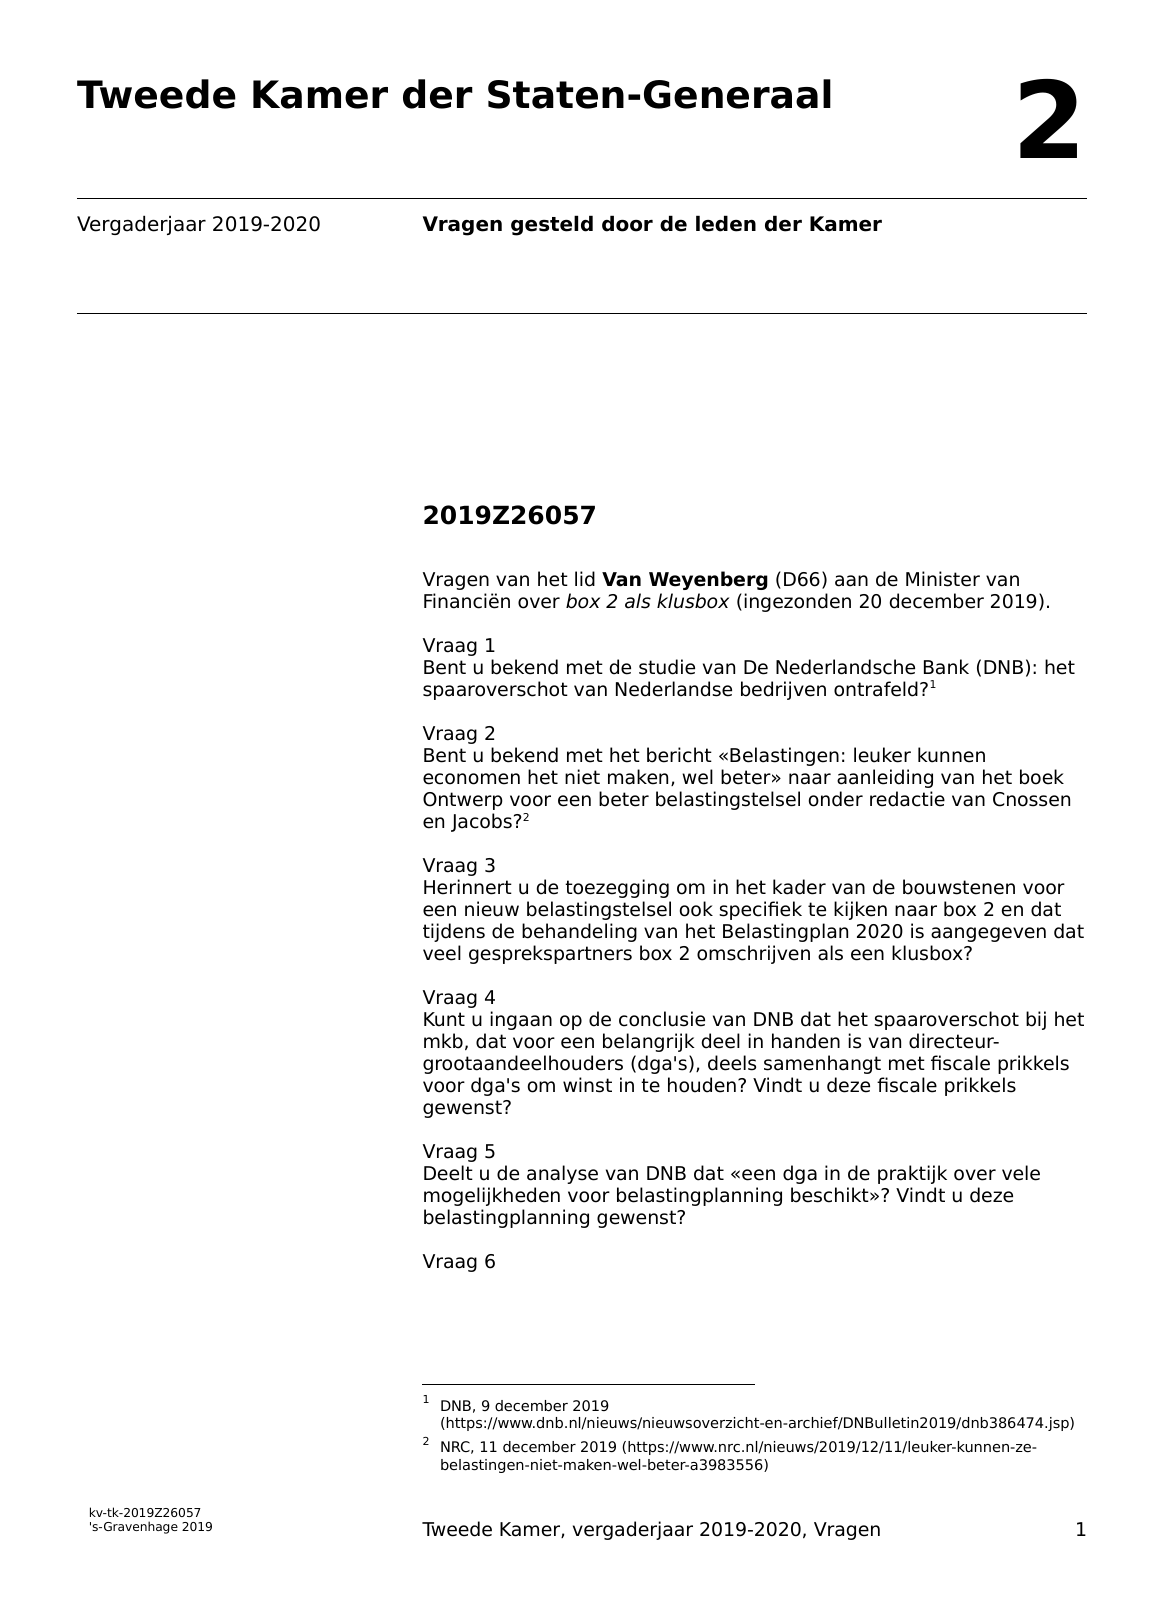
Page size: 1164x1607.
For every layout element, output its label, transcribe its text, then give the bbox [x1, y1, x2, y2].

text DNB, 9 december 2019 (https://www.dnb.nl/nieuws/nieuwsoverzicht-en-archief/DNBulletin2019/dnb386474.jsp) [422, 1393, 1087, 1432]
text NRC, 11 december 2019 (https://www.nrc.nl/nieuws/2019/12/11/leuker-kunnen-ze-belastingen-niet-maken-wel-beter-a3983556) [422, 1435, 1087, 1474]
text Bent u bekend met de studie van De Nederlandsche Bank (DNB): het spaaroverschot van Nederlandse bedrijven ontrafeld? [422, 657, 1087, 701]
text Bent u bekend met het bericht «Belastingen: leuker kunnen economen het niet maken, wel beter» naar aanleiding van het boek Ontwerp voor een beter belastingstelsel onder redactie van Cnossen en Jacobs? [422, 745, 1087, 833]
table_cell Vragen gesteld door de leden der Kamer [422, 199, 1087, 313]
table_header 2 [886, 59, 1087, 198]
table_header Tweede Kamer der Staten-Generaal [77, 59, 886, 198]
text 2019Z26057 [422, 501, 1087, 531]
text Vraag 1 [422, 635, 1087, 657]
text Deelt u de analyse van DNB dat «een dga in de praktijk over vele mogelijkheden voor belastingplanning beschikt»? Vindt u deze belastingplanning gewenst? [422, 1163, 1087, 1229]
text Vragen van het lid Van Weyenberg (D66) aan de Minister van Financiën over box 2 als klusbox (ingezonden 20 december 2019). [422, 569, 1087, 613]
text Vraag 5 [422, 1141, 1087, 1163]
text kv-tk-2019Z26057 [88, 1506, 323, 1520]
text Vraag 2 [422, 723, 1087, 745]
text Herinnert u de toezegging om in het kader van de bouwstenen voor een nieuw belastingstelsel ook specifiek te kijken naar box 2 en dat tijdens de behandeling van het Belastingplan 2020 is aangegeven dat veel gesprekspartners box 2 omschrijven als een klusbox? [422, 877, 1087, 965]
text Kunt u ingaan op de conclusie van DNB dat het spaaroverschot bij het mkb, dat voor een belangrijk deel in handen is van directeur-grootaandeelhouders (dga's), deels samenhangt met fiscale prikkels voor dga's om winst in te houden? Vindt u deze fiscale prikkels gewenst? [422, 1009, 1087, 1119]
table_cell Vergaderjaar 2019-2020 [77, 199, 422, 313]
text Vraag 3 [422, 855, 1087, 877]
text Vraag 4 [422, 987, 1087, 1009]
text Vraag 6 [422, 1251, 1087, 1273]
text 's-Gravenhage 2019 [88, 1520, 323, 1534]
